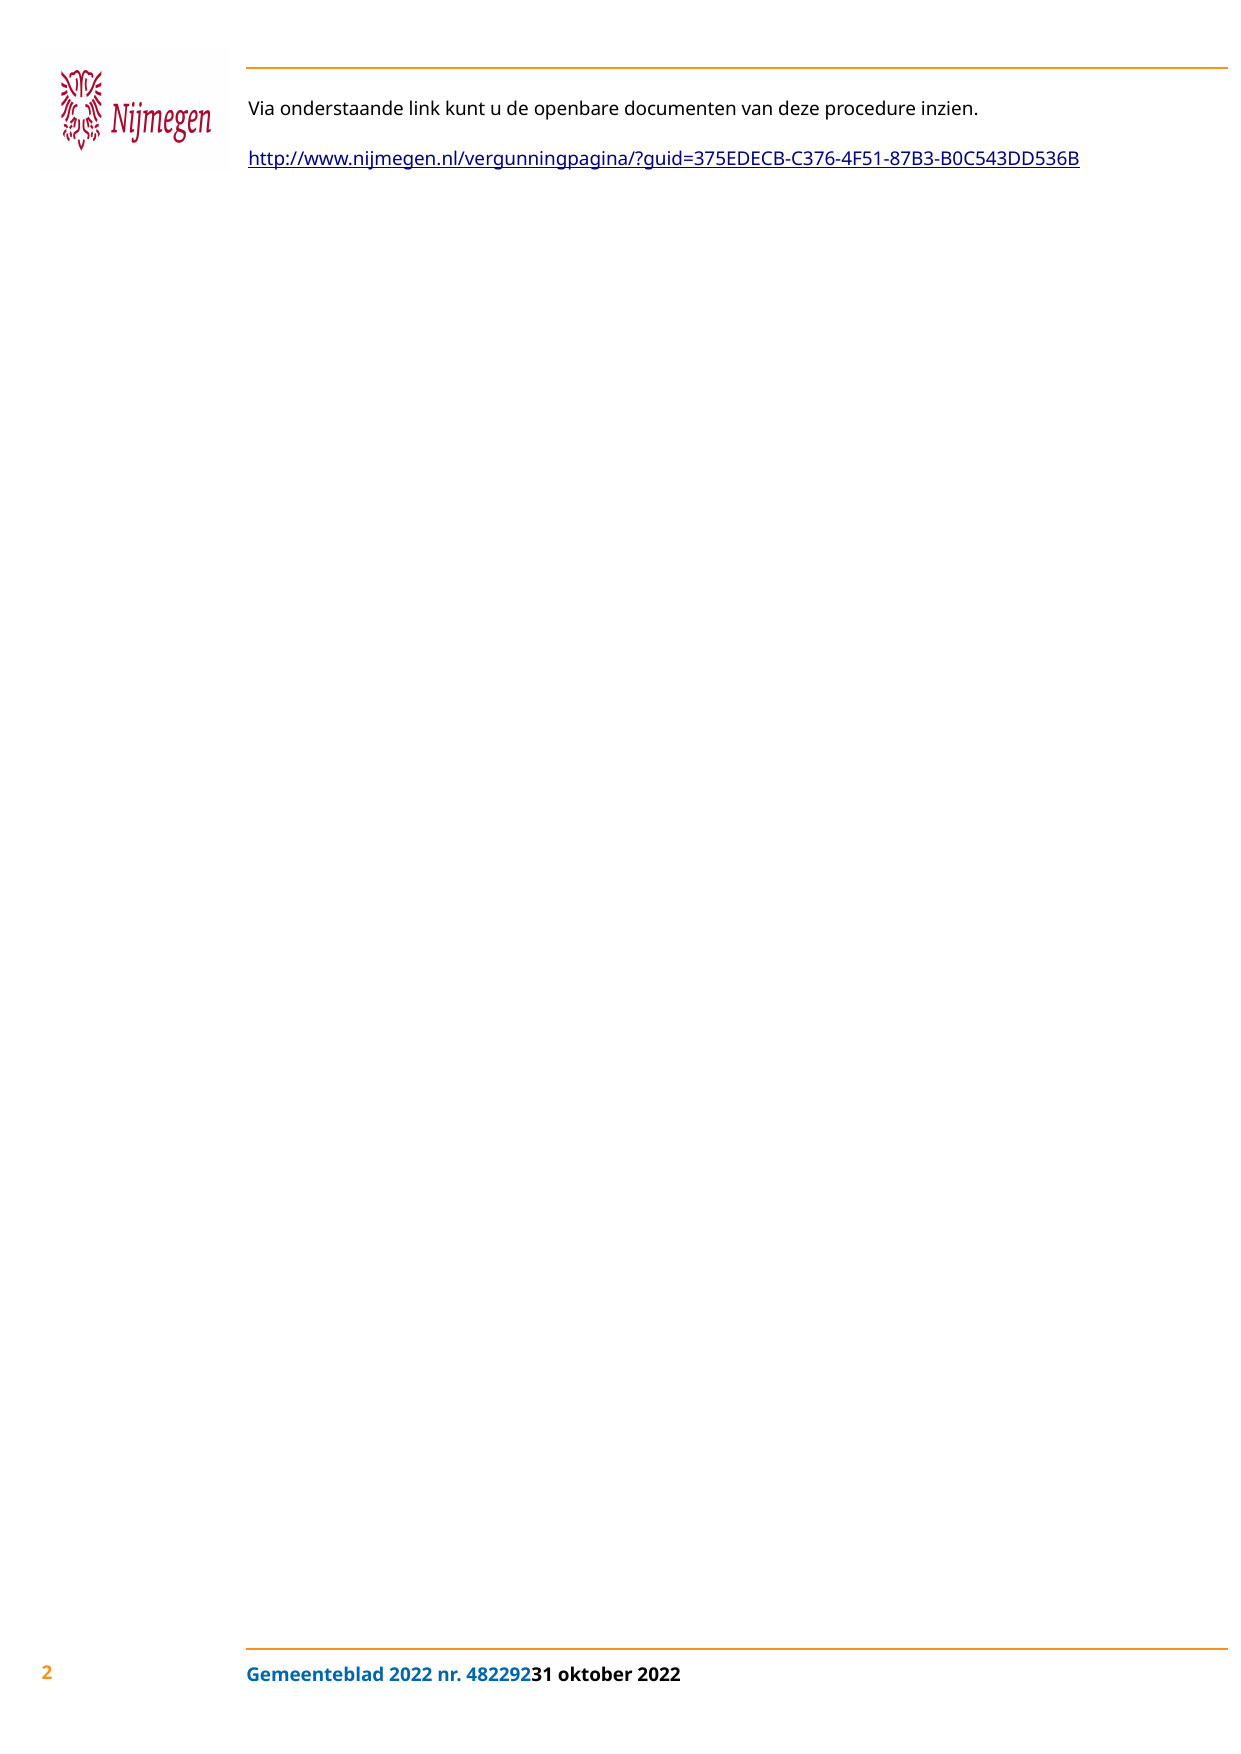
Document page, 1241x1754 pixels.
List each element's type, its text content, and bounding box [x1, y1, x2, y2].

picture [41, 47, 231, 172]
text http://www.nijmegen.nl/vergunningpagina/?guid=375EDECB-C376-4F51-87B3-B0C543DD536B [248, 145, 1152, 171]
text Via onderstaande link kunt u de openbare documenten van deze procedure inzien. [248, 95, 1152, 121]
